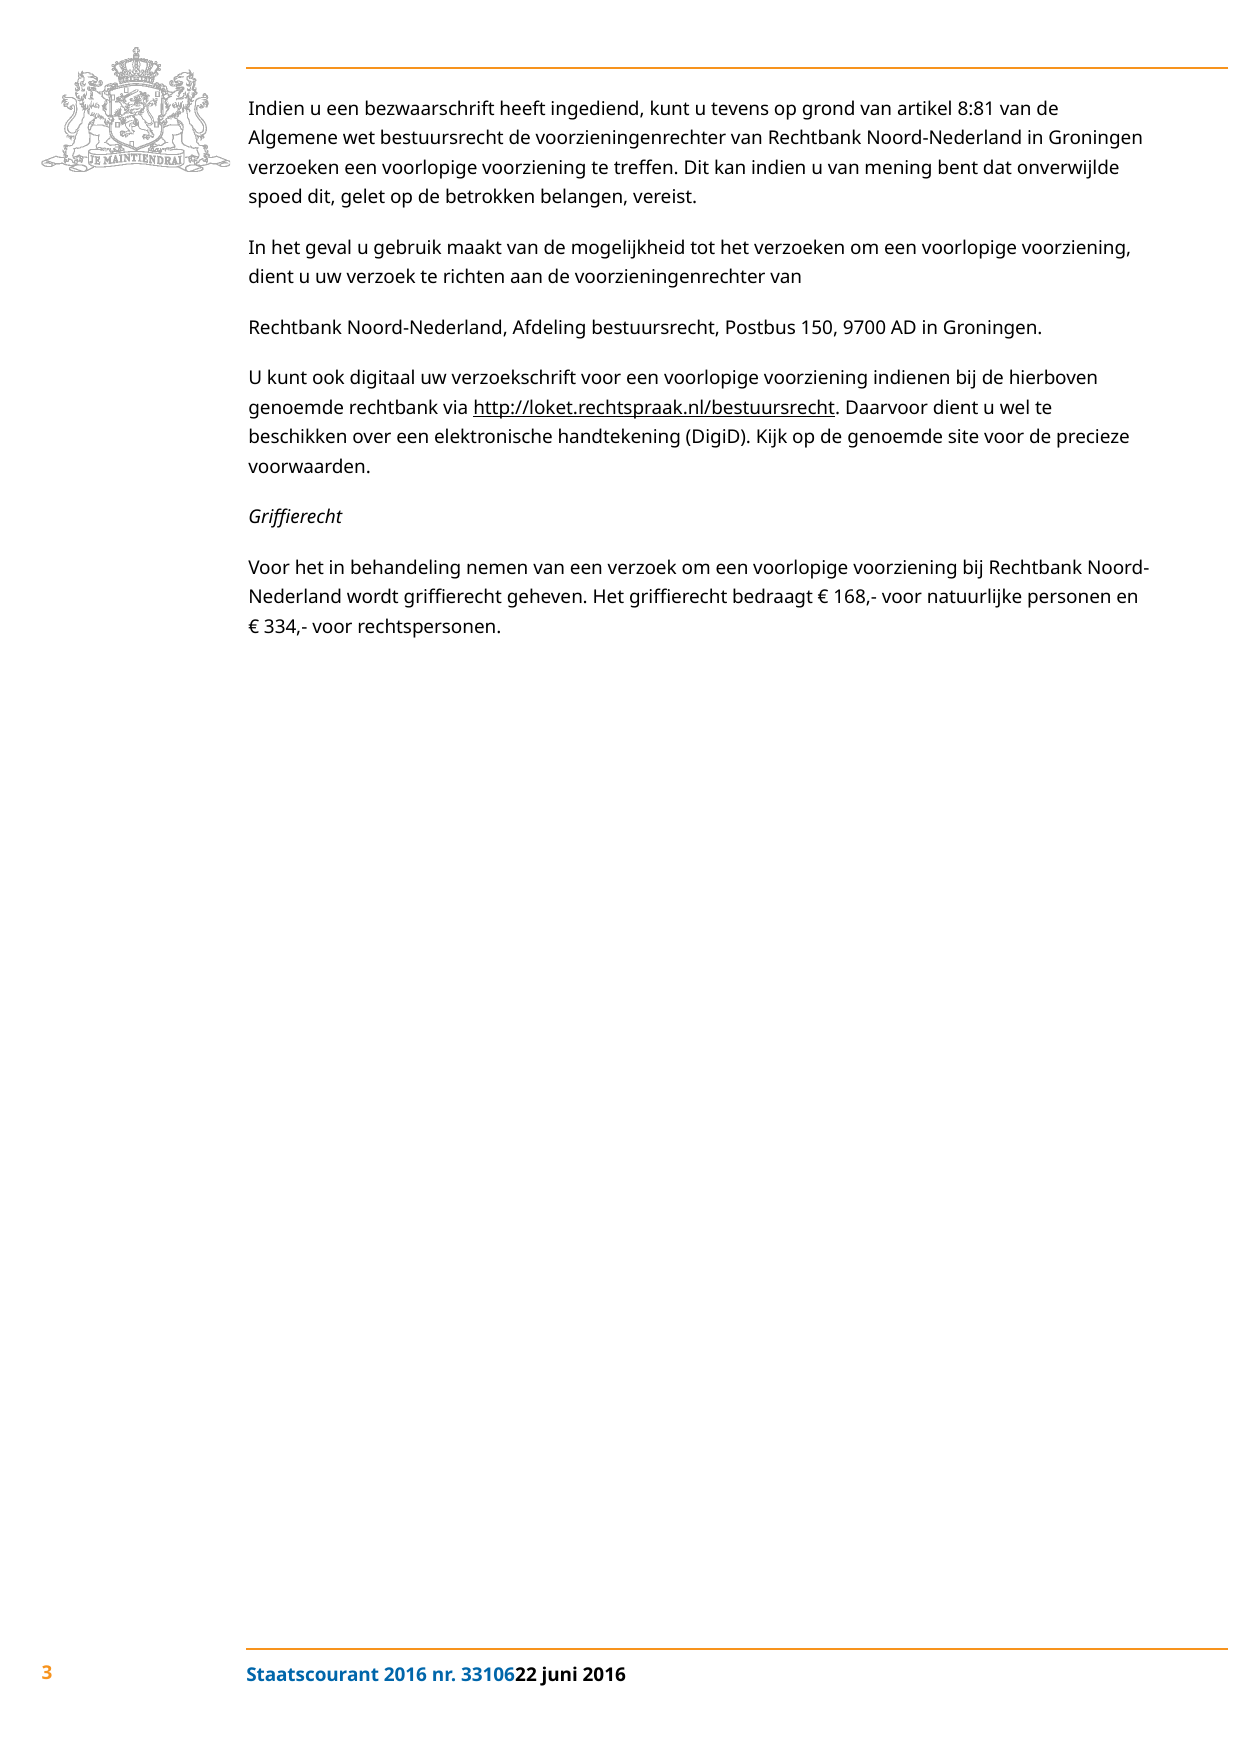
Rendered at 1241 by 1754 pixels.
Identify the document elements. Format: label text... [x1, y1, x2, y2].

text Rechtbank Noord-Nederland, Afdeling bestuursrecht, Postbus 150, 9700 AD in Groningen. [248, 314, 1152, 340]
text Griffierecht [248, 503, 1152, 529]
text Voor het in behandeling nemen van een verzoek om een voorlopige voorziening bij Rechtbank Noord-Nederland wordt griffierecht geheven. Het griffierecht bedraagt € 168,- voor natuurlijke personen en € 334,- voor rechtspersonen. [248, 554, 1152, 639]
text In het geval u gebruik maakt van de mogelijkheid tot het verzoeken om een voorlopige voorziening, dient u uw verzoek te richten aan de voorzieningenrechter van [248, 234, 1152, 289]
text U kunt ook digitaal uw verzoekschrift voor een voorlopige voorziening indienen bij de hierboven genoemde rechtbank via http://loket.rechtspraak.nl/bestuursrecht. Daarvoor dient u wel te beschikken over een elektronische handtekening (DigiD). Kijk op de genoemde site voor de precieze voorwaarden. [248, 364, 1152, 479]
text Indien u een bezwaarschrift heeft ingediend, kunt u tevens op grond van artikel 8:81 van de Algemene wet bestuursrecht de voorzieningenrechter van Rechtbank Noord-Nederland in Groningen verzoeken een voorlopige voorziening te treffen. Dit kan indien u van mening bent dat onverwijlde spoed dit, gelet op de betrokken belangen, vereist. [248, 95, 1152, 209]
picture [41, 47, 231, 172]
